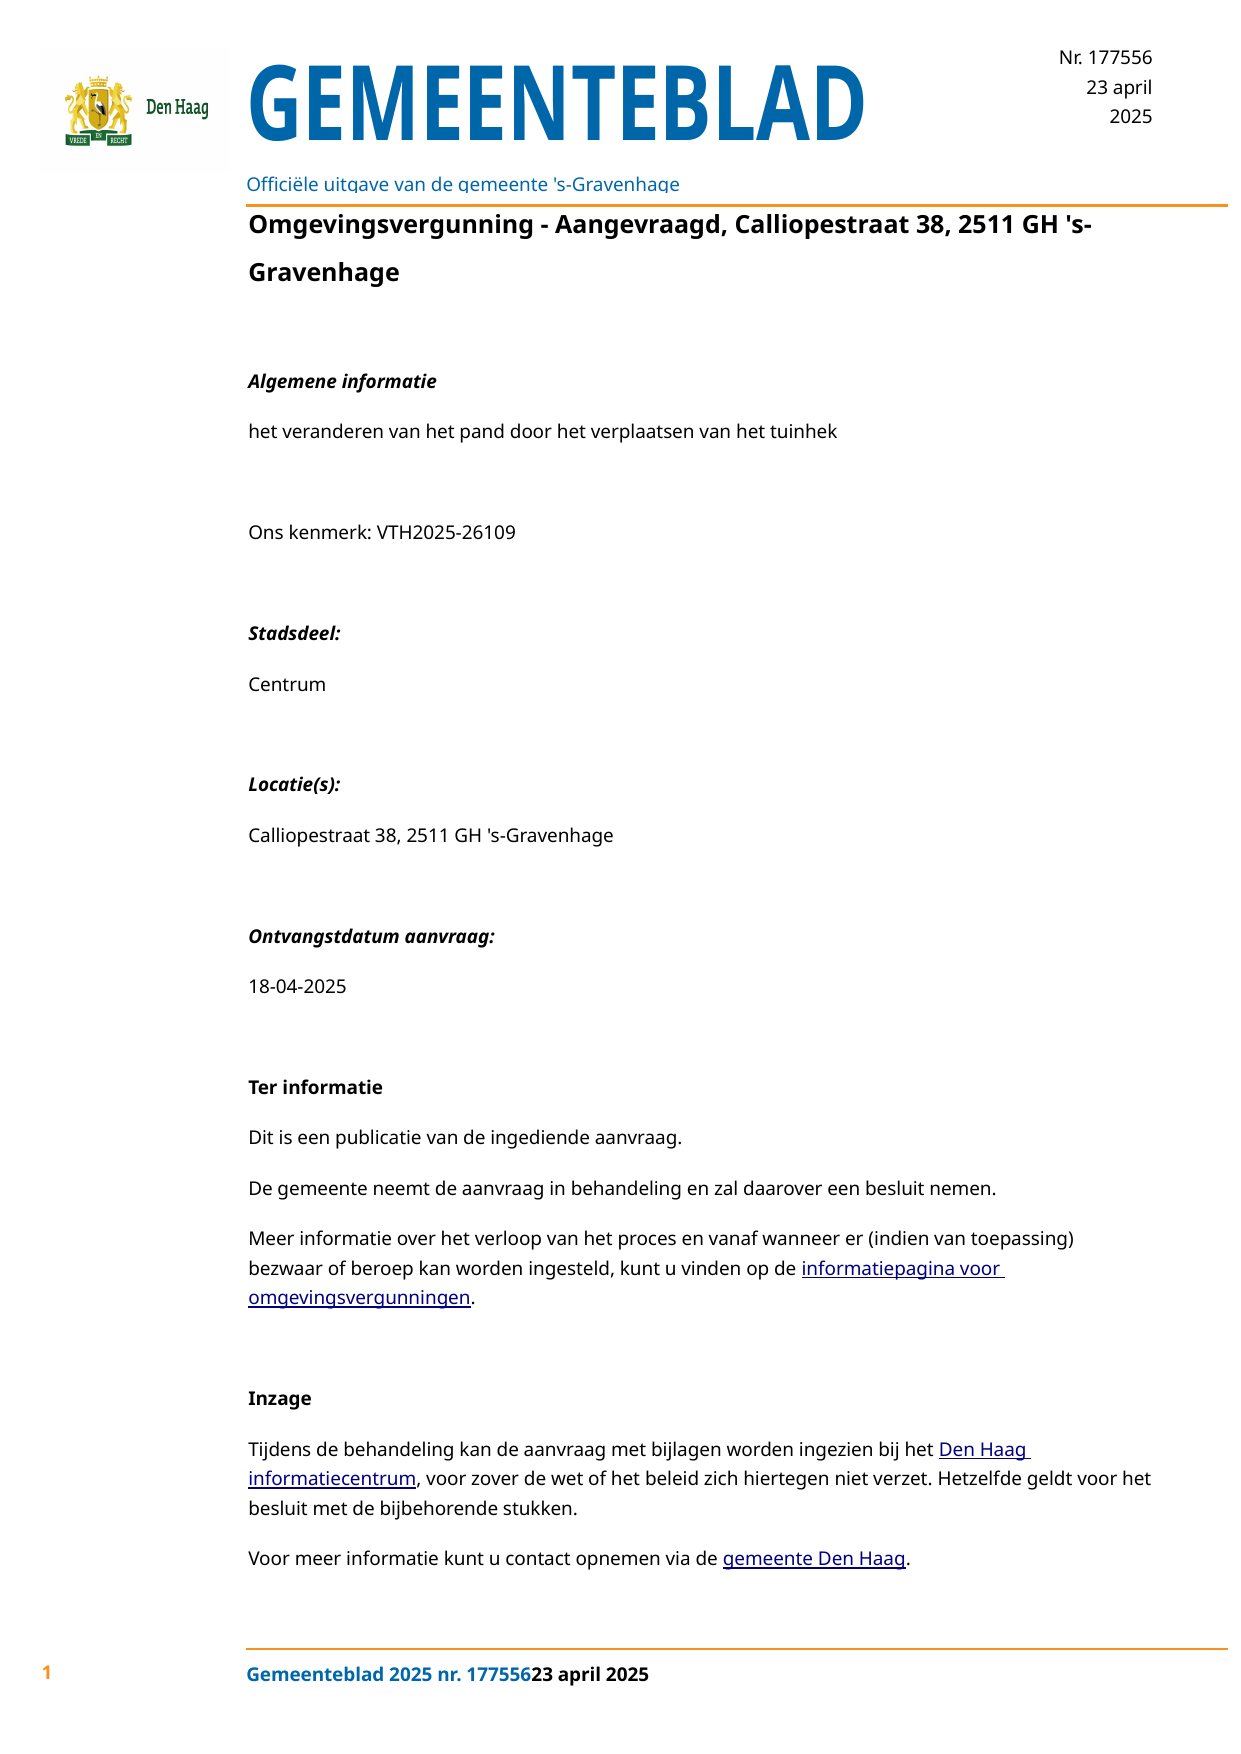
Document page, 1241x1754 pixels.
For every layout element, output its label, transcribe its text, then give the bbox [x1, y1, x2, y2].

text Ons kenmerk: VTH2025-26109 [248, 519, 1152, 545]
picture [41, 47, 231, 172]
text Calliopestraat 38, 2511 GH 's-Gravenhage [248, 822, 1152, 848]
text Ter informatie [248, 1074, 1152, 1100]
text Algemene informatie [248, 368, 1152, 394]
text Inzage [248, 1385, 1152, 1411]
text Voor meer informatie kunt u contact opnemen via de gemeente Den Haag. [248, 1545, 1152, 1571]
text 18-04-2025 [248, 973, 1152, 999]
text Meer informatie over het verloop van het proces en vanaf wanneer er (indien van toepassing) bezwaar of beroep kan worden ingesteld, kunt u vinden op de informatiepagina voor omgevingsvergunningen. [248, 1225, 1152, 1310]
text Omgevingsvergunning - Aangevraagd, Calliopestraat 38, 2511 GH 's-Gravenhage [248, 207, 1152, 288]
text Ontvangstdatum aanvraag: [248, 923, 1152, 949]
text De gemeente neemt de aanvraag in behandeling en zal daarover een besluit nemen. [248, 1175, 1152, 1201]
text Stadsdeel: [248, 620, 1152, 646]
text Centrum [248, 671, 1152, 697]
text het veranderen van het pand door het verplaatsen van het tuinhek [248, 419, 1152, 444]
text Tijdens de behandeling kan de aanvraag met bijlagen worden ingezien bij het Den Haag informatiecentrum, voor zover de wet of het beleid zich hiertegen niet verzet. Hetzelfde geldt voor het besluit met de bijbehorende stukken. [248, 1436, 1152, 1521]
text Locatie(s): [248, 772, 1152, 797]
text Dit is een publicatie van de ingediende aanvraag. [248, 1124, 1152, 1150]
